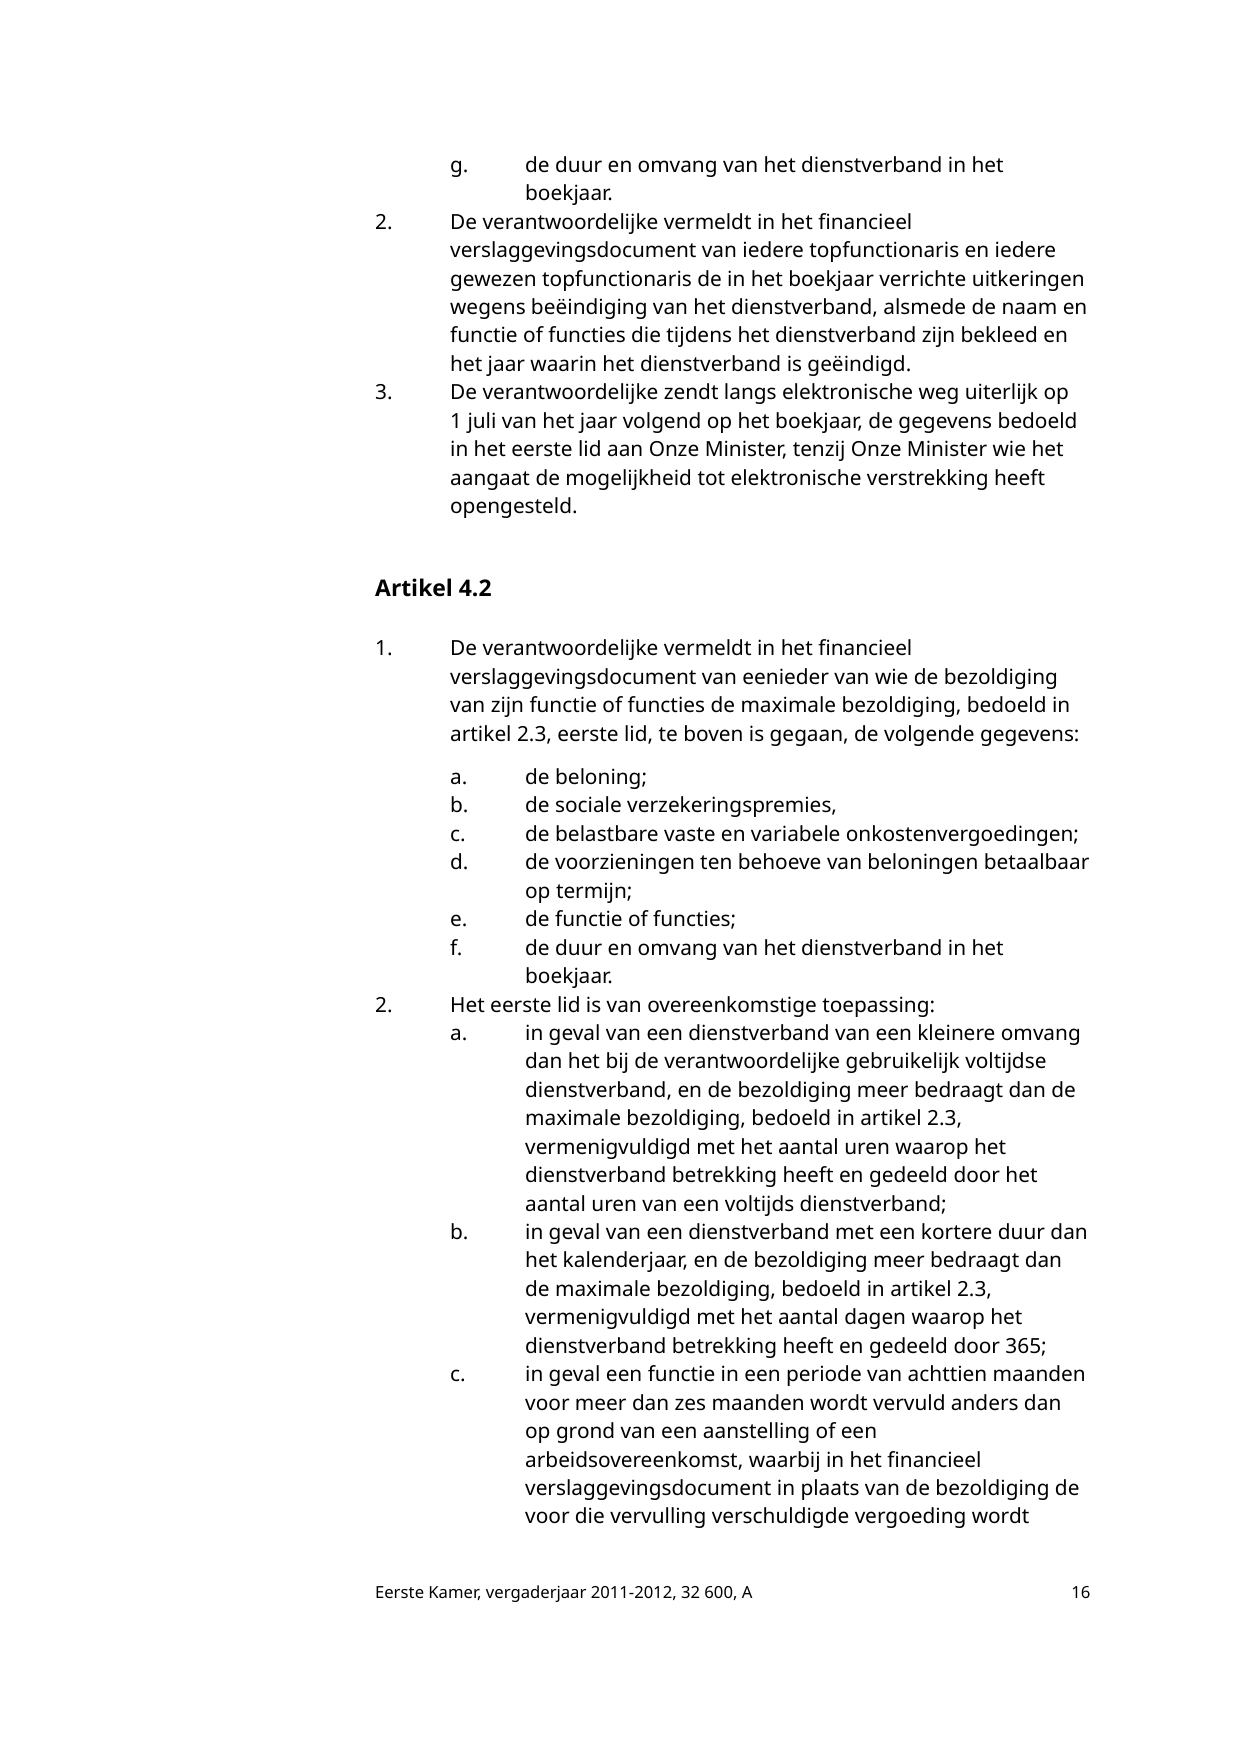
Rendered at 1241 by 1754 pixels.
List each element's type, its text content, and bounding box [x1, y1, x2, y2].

list de functie of functies; [450, 904, 1090, 933]
list De verantwoordelijke zendt langs elektronische weg uiterlijk op 1 juli van het jaar volgend op het boekjaar, de gegevens bedoeld in het eerste lid aan Onze Minister, tenzij Onze Minister wie het aangaat de mogelijkheid tot elektronische verstrekking heeft opengesteld. [375, 377, 1090, 520]
list de duur en omvang van het dienstverband in het boekjaar. [450, 150, 1090, 207]
list in geval een functie in een periode van achttien maanden voor meer dan zes maanden wordt vervuld anders dan op grond van een aanstelling of een arbeidsovereenkomst, waarbij in het financieel verslaggevingsdocument in plaats van de bezoldiging de voor die vervulling verschuldigde vergoeding wordt [450, 1359, 1090, 1530]
list De verantwoordelijke vermeldt in het financieel verslaggevingsdocument van iedere topfunctionaris en iedere gewezen topfunctionaris de in het boekjaar verrichte uitkeringen wegens beëindiging van het dienstverband, alsmede de naam en functie of functies die tijdens het dienstverband zijn bekleed en het jaar waarin het dienstverband is geëindigd. [375, 207, 1090, 377]
list De verantwoordelijke vermeldt in het financieel verslaggevingsdocument van eenieder van wie de bezoldiging van zijn functie of functies de maximale bezoldiging, bedoeld in artikel 2.3, eerste lid, te boven is gegaan, de volgende gegevens: [375, 633, 1090, 747]
list in geval van een dienstverband met een kortere duur dan het kalenderjaar, en de bezoldiging meer bedraagt dan de maximale bezoldiging, bedoeld in artikel 2.3, vermenigvuldigd met het aantal dagen waarop het dienstverband betrekking heeft en gedeeld door 365; [450, 1217, 1090, 1359]
list de beloning; [450, 762, 1090, 791]
list in geval van een dienstverband van een kleinere omvang dan het bij de verantwoordelijke gebruikelijk voltijdse dienstverband, en de bezoldiging meer bedraagt dan de maximale bezoldiging, bedoeld in artikel 2.3, vermenigvuldigd met het aantal uren waarop het dienstverband betrekking heeft en gedeeld door het aantal uren van een voltijds dienstverband; [450, 1018, 1090, 1217]
subtitle Artikel 4.2 [375, 572, 1090, 603]
list Het eerste lid is van overeenkomstige toepassing: [375, 990, 1090, 1018]
list de belastbare vaste en variabele onkostenvergoedingen; [450, 819, 1090, 847]
list de voorzieningen ten behoeve van beloningen betaalbaar op termijn; [450, 847, 1090, 904]
list de sociale verzekeringspremies, [450, 791, 1090, 819]
list de duur en omvang van het dienstverband in het boekjaar. [450, 933, 1090, 990]
